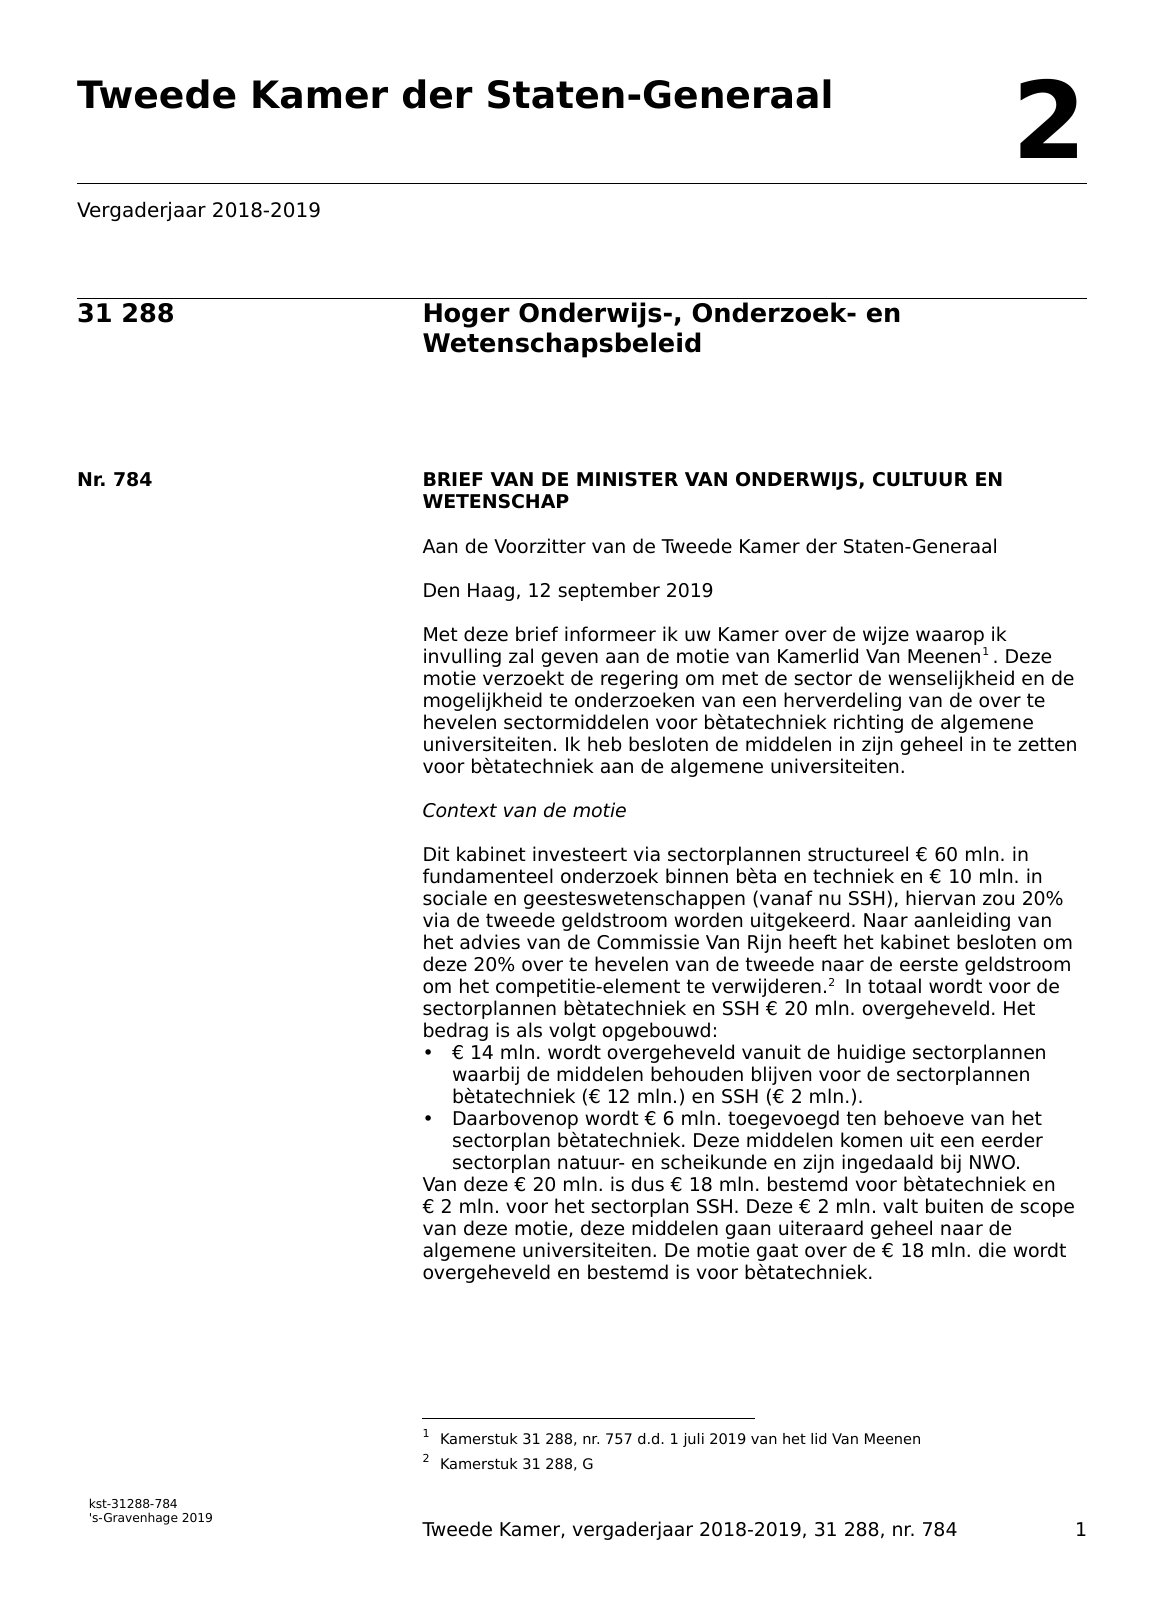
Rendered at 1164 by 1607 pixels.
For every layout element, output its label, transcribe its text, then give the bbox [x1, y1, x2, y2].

table_cell Vergaderjaar 2018-2019 [77, 184, 1087, 298]
text kst-31288-784 [88, 1497, 323, 1511]
table_header 2 [886, 59, 1087, 183]
subtitle 31 288 Hoger Onderwijs-, Onderzoek- en Wetenschapsbeleid [77, 299, 1087, 358]
text Van deze € 20 mln. is dus € 18 mln. bestemd voor bètatechniek en € 2 mln. voor het sectorplan SSH. Deze € 2 mln. valt buiten de scope van deze motie, deze middelen gaan uiteraard geheel naar de algemene universiteiten. De motie gaat over de € 18 mln. die wordt overgeheveld en bestemd is voor bètatechniek. [422, 1174, 1087, 1284]
text 's-Gravenhage 2019 [88, 1511, 323, 1525]
text • Daarbovenop wordt € 6 mln. toegevoegd ten behoeve van het sectorplan bètatechniek. Deze middelen komen uit een eerder sectorplan natuur- en scheikunde en zijn ingedaald bij NWO. [422, 1108, 1087, 1174]
text Dit kabinet investeert via sectorplannen structureel € 60 mln. in fundamenteel onderzoek binnen bèta en techniek en € 10 mln. in sociale en geesteswetenschappen (vanaf nu SSH), hiervan zou 20% via de tweede geldstroom worden uitgekeerd. Naar aanleiding van het advies van de Commissie Van Rijn heeft het kabinet besloten om deze 20% over te hevelen van de tweede naar de eerste geldstroom om het competitie-element te verwijderen. In totaal wordt voor de sectorplannen bètatechniek en SSH € 20 mln. overgeheveld. Het bedrag is als volgt opgebouwd: [422, 844, 1087, 1042]
subtitle Context van de motie [422, 800, 1087, 822]
text Kamerstuk 31 288, G [422, 1452, 1087, 1474]
subtitle Nr. 784 BRIEF VAN DE MINISTER VAN ONDERWIJS, CULTUUR EN WETENSCHAP [77, 469, 1087, 513]
text Den Haag, 12 september 2019 [422, 580, 1087, 602]
table_header Tweede Kamer der Staten-Generaal [77, 59, 886, 183]
text Met deze brief informeer ik uw Kamer over de wijze waarop ik invulling zal geven aan de motie van Kamerlid Van Meenen. Deze motie verzoekt de regering om met de sector de wenselijkheid en de mogelijkheid te onderzoeken van een herverdeling van de over te hevelen sectormiddelen voor bètatechniek richting de algemene universiteiten. Ik heb besloten de middelen in zijn geheel in te zetten voor bètatechniek aan de algemene universiteiten. [422, 624, 1087, 778]
text • € 14 mln. wordt overgeheveld vanuit de huidige sectorplannen waarbij de middelen behouden blijven voor de sectorplannen bètatechniek (€ 12 mln.) en SSH (€ 2 mln.). [422, 1042, 1087, 1108]
text Aan de Voorzitter van de Tweede Kamer der Staten-Generaal [422, 536, 1087, 557]
text Kamerstuk 31 288, nr. 757 d.d. 1 juli 2019 van het lid Van Meenen [422, 1427, 1087, 1449]
